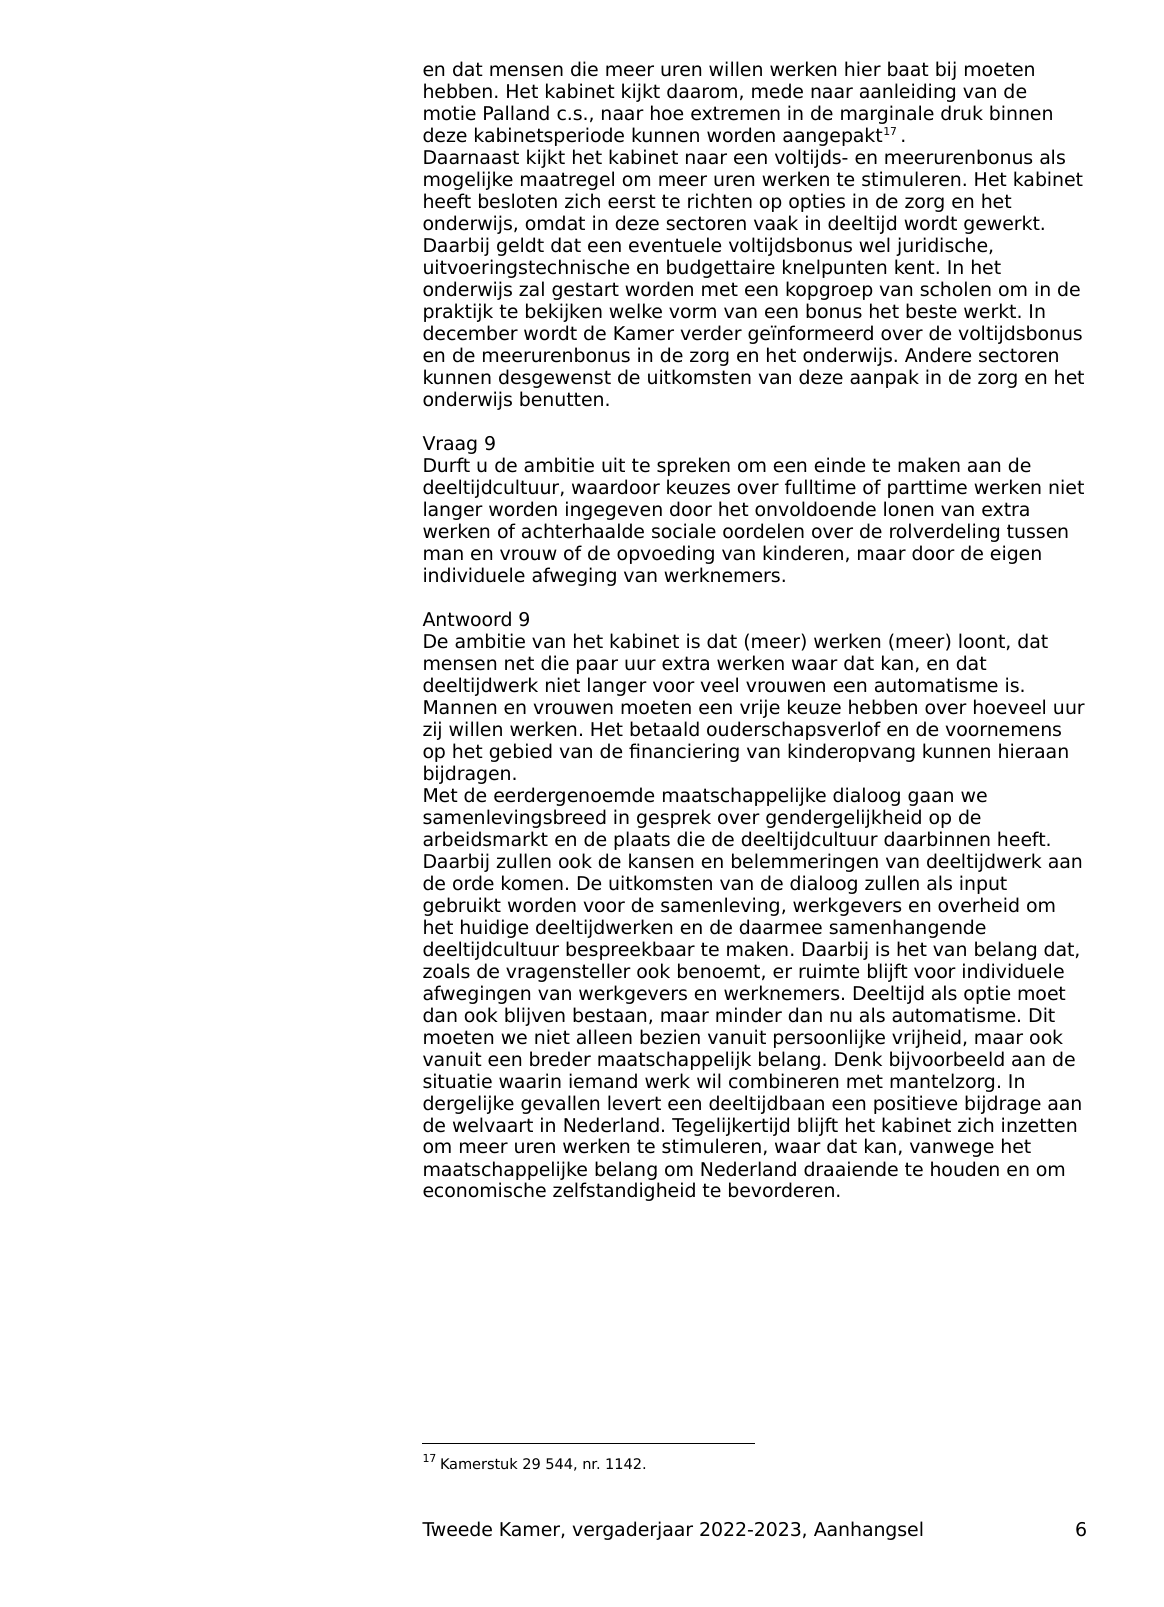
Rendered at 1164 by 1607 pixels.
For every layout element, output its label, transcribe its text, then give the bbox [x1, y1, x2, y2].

text Durft u de ambitie uit te spreken om een einde te maken aan de deeltijdcultuur, waardoor keuzes over fulltime of parttime werken niet langer worden ingegeven door het onvoldoende lonen van extra werken of achterhaalde sociale oordelen over de rolverdeling tussen man en vrouw of de opvoeding van kinderen, maar door de eigen individuele afweging van werknemers. [422, 455, 1087, 587]
text Kamerstuk 29 544, nr. 1142. [422, 1452, 1087, 1474]
text De ambitie van het kabinet is dat (meer) werken (meer) loont, dat mensen net die paar uur extra werken waar dat kan, en dat deeltijdwerk niet langer voor veel vrouwen een automatisme is. Mannen en vrouwen moeten een vrije keuze hebben over hoeveel uur zij willen werken. Het betaald ouderschapsverlof en de voornemens op het gebied van de financiering van kinderopvang kunnen hieraan bijdragen. [422, 631, 1087, 785]
text Vraag 9 [422, 433, 1087, 455]
text Daarnaast kijkt het kabinet naar een voltijds- en meerurenbonus als mogelijke maatregel om meer uren werken te stimuleren. Het kabinet heeft besloten zich eerst te richten op opties in de zorg en het onderwijs, omdat in deze sectoren vaak in deeltijd wordt gewerkt. Daarbij geldt dat een eventuele voltijdsbonus wel juridische, uitvoeringstechnische en budgettaire knelpunten kent. In het onderwijs zal gestart worden met een kopgroep van scholen om in de praktijk te bekijken welke vorm van een bonus het beste werkt. In december wordt de Kamer verder geïnformeerd over de voltijdsbonus en de meerurenbonus in de zorg en het onderwijs. Andere sectoren kunnen desgewenst de uitkomsten van deze aanpak in de zorg en het onderwijs benutten. [422, 147, 1087, 411]
text en dat mensen die meer uren willen werken hier baat bij moeten hebben. Het kabinet kijkt daarom, mede naar aanleiding van de motie Palland c.s., naar hoe extremen in de marginale druk binnen deze kabinetsperiode kunnen worden aangepakt. [422, 59, 1087, 147]
text Met de eerdergenoemde maatschappelijke dialoog gaan we samenlevingsbreed in gesprek over gendergelijkheid op de arbeidsmarkt en de plaats die de deeltijdcultuur daarbinnen heeft. Daarbij zullen ook de kansen en belemmeringen van deeltijdwerk aan de orde komen. De uitkomsten van de dialoog zullen als input gebruikt worden voor de samenleving, werkgevers en overheid om het huidige deeltijdwerken en de daarmee samenhangende deeltijdcultuur bespreekbaar te maken. Daarbij is het van belang dat, zoals de vragensteller ook benoemt, er ruimte blijft voor individuele afwegingen van werkgevers en werknemers. Deeltijd als optie moet dan ook blijven bestaan, maar minder dan nu als automatisme. Dit moeten we niet alleen bezien vanuit persoonlijke vrijheid, maar ook vanuit een breder maatschappelijk belang. Denk bijvoorbeeld aan de situatie waarin iemand werk wil combineren met mantelzorg. In dergelijke gevallen levert een deeltijdbaan een positieve bijdrage aan de welvaart in Nederland. Tegelijkertijd blijft het kabinet zich inzetten om meer uren werken te stimuleren, waar dat kan, vanwege het maatschappelijke belang om Nederland draaiende te houden en om economische zelfstandigheid te bevorderen. [422, 785, 1087, 1202]
text Antwoord 9 [422, 609, 1087, 631]
